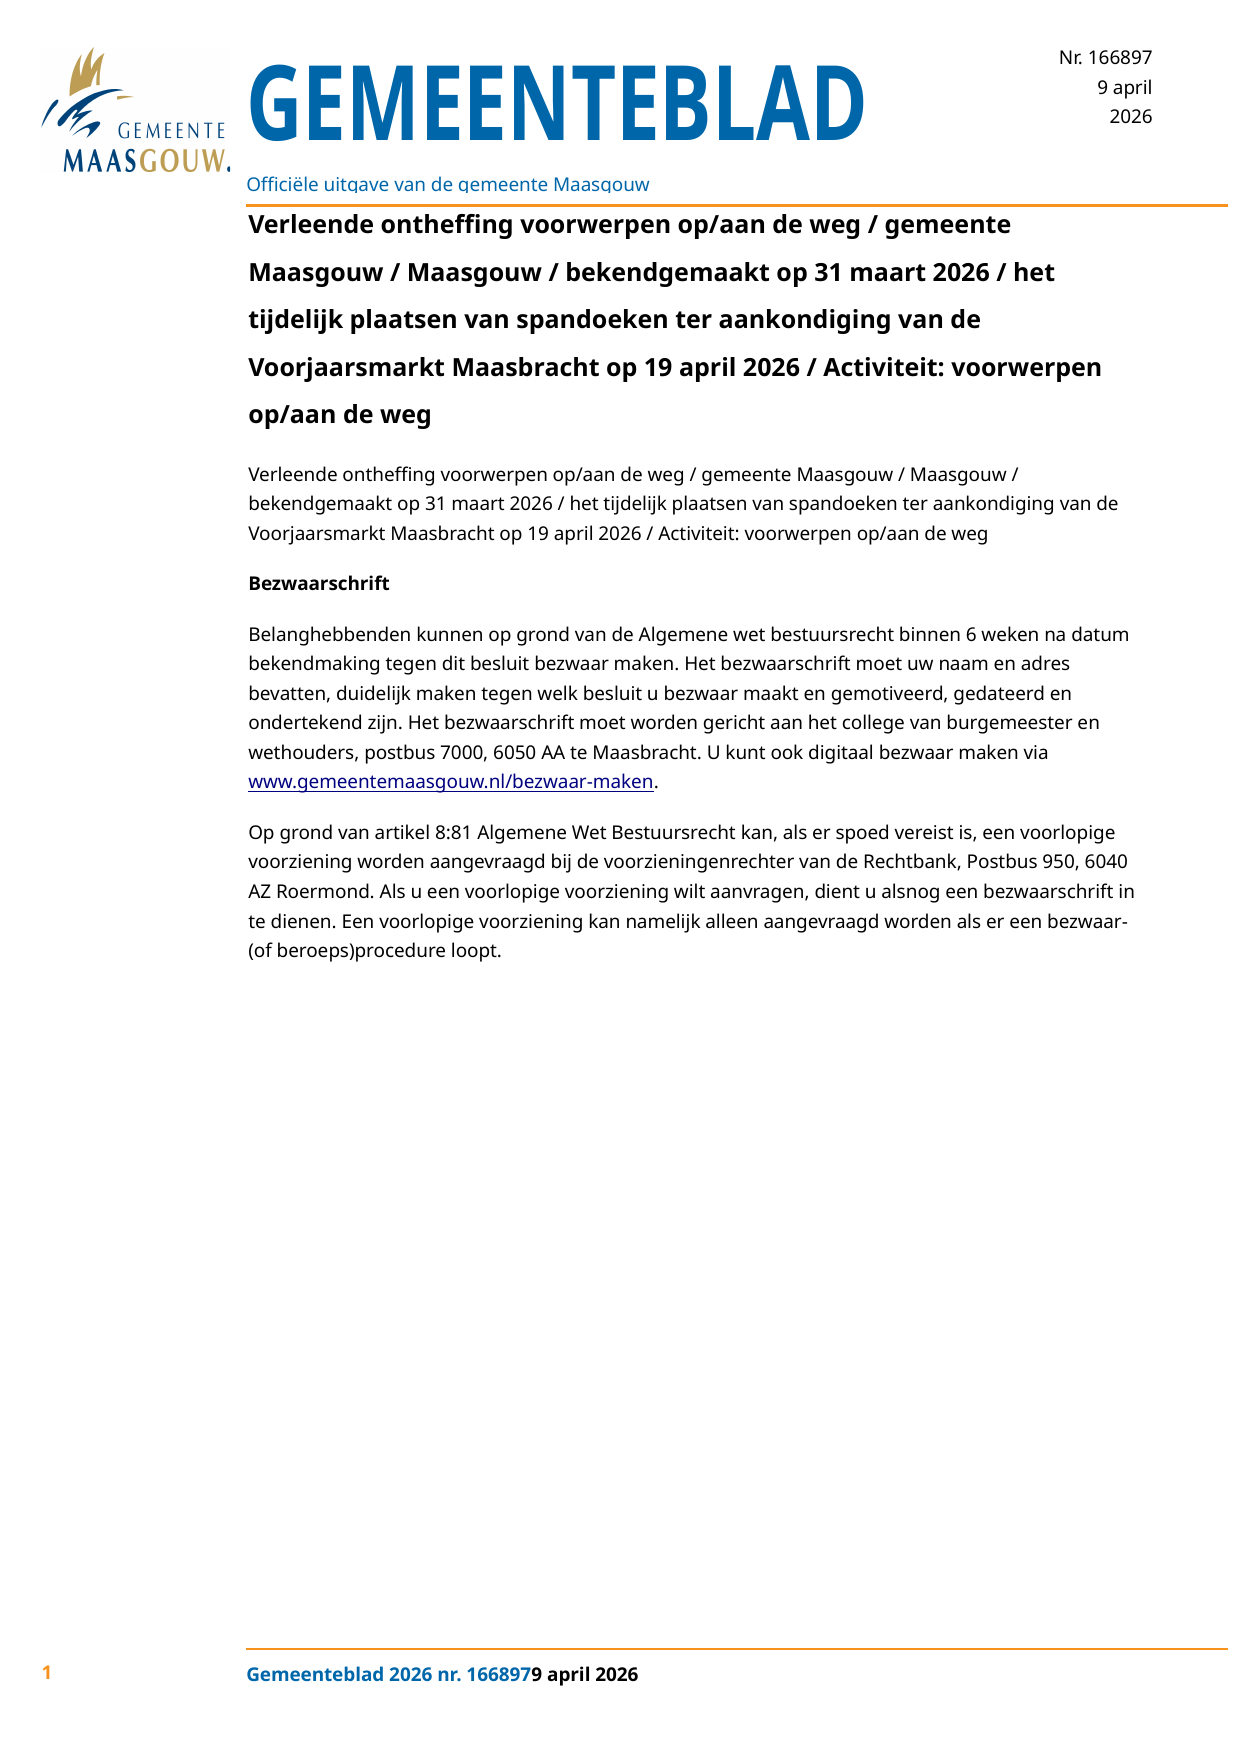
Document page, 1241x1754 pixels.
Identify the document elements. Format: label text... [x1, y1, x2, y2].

text Verleende ontheffing voorwerpen op/aan de weg / gemeente Maasgouw / Maasgouw / bekendgemaakt op 31 maart 2026 / het tijdelijk plaatsen van spandoeken ter aankondiging van de Voorjaarsmarkt Maasbracht op 19 april 2026 / Activiteit: voorwerpen op/aan de weg [248, 207, 1152, 431]
picture [41, 47, 231, 172]
text Bezwaarschrift [248, 570, 1152, 596]
text Belanghebbenden kunnen op grond van de Algemene wet bestuursrecht binnen 6 weken na datum bekendmaking tegen dit besluit bezwaar maken. Het bezwaarschrift moet uw naam en adres bevatten, duidelijk maken tegen welk besluit u bezwaar maakt en gemotiveerd, gedateerd en ondertekend zijn. Het bezwaarschrift moet worden gericht aan het college van burgemeester en wethouders, postbus 7000, 6050 AA te Maasbracht. U kunt ook digitaal bezwaar maken via www.gemeentemaasgouw.nl/bezwaar-maken. [248, 621, 1152, 794]
text Verleende ontheffing voorwerpen op/aan de weg / gemeente Maasgouw / Maasgouw / bekendgemaakt op 31 maart 2026 / het tijdelijk plaatsen van spandoeken ter aankondiging van de Voorjaarsmarkt Maasbracht op 19 april 2026 / Activiteit: voorwerpen op/aan de weg [248, 461, 1152, 546]
text Op grond van artikel 8:81 Algemene Wet Bestuursrecht kan, als er spoed vereist is, een voorlopige voorziening worden aangevraagd bij de voorzieningenrechter van de Rechtbank, Postbus 950, 6040 AZ Roermond. Als u een voorlopige voorziening wilt aanvragen, dient u alsnog een bezwaarschrift in te dienen. Een voorlopige voorziening kan namelijk alleen aangevraagd worden als er een bezwaar- (of beroeps)procedure loopt. [248, 819, 1152, 963]
